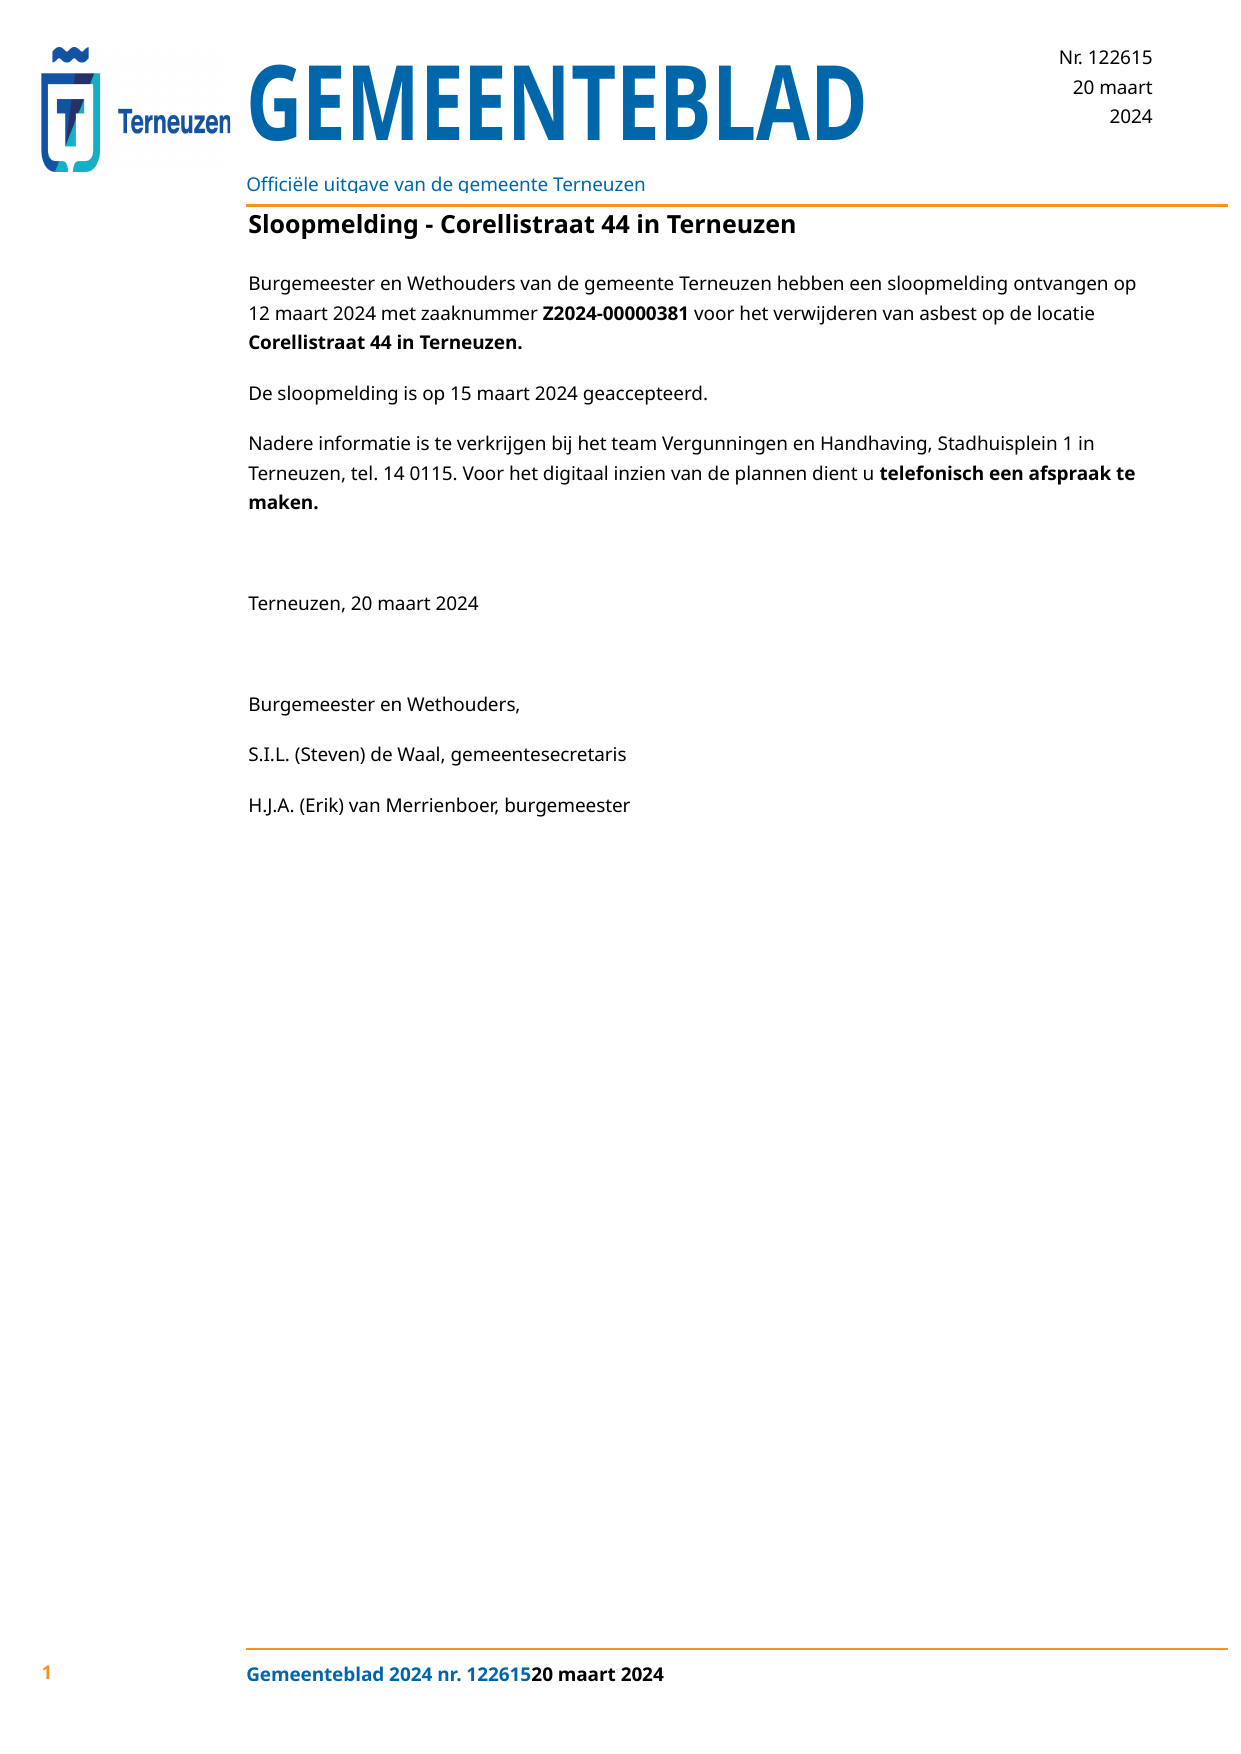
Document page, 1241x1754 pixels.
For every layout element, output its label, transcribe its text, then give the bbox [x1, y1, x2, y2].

text De sloopmelding is op 15 maart 2024 geaccepteerd. [248, 380, 1152, 406]
text Nadere informatie is te verkrijgen bij het team Vergunningen en Handhaving, Stadhuisplein 1 in Terneuzen, tel. 14 0115. Voor het digitaal inzien van de plannen dient u telefonisch een afspraak te maken. [248, 430, 1152, 515]
text Burgemeester en Wethouders van de gemeente Terneuzen hebben een sloopmelding ontvangen op 12 maart 2024 met zaaknummer Z2024-00000381 voor het verwijderen van asbest op de locatie Corellistraat 44 in Terneuzen. [248, 270, 1152, 355]
text S.I.L. (Steven) de Waal, gemeentesecretaris [248, 742, 1152, 767]
text Burgemeester en Wethouders, [248, 691, 1152, 717]
text H.J.A. (Erik) van Merrienboer, burgemeester [248, 792, 1152, 818]
text Sloopmelding - Corellistraat 44 in Terneuzen [248, 207, 1152, 241]
picture [41, 47, 231, 172]
text Terneuzen, 20 maart 2024 [248, 590, 1152, 616]
